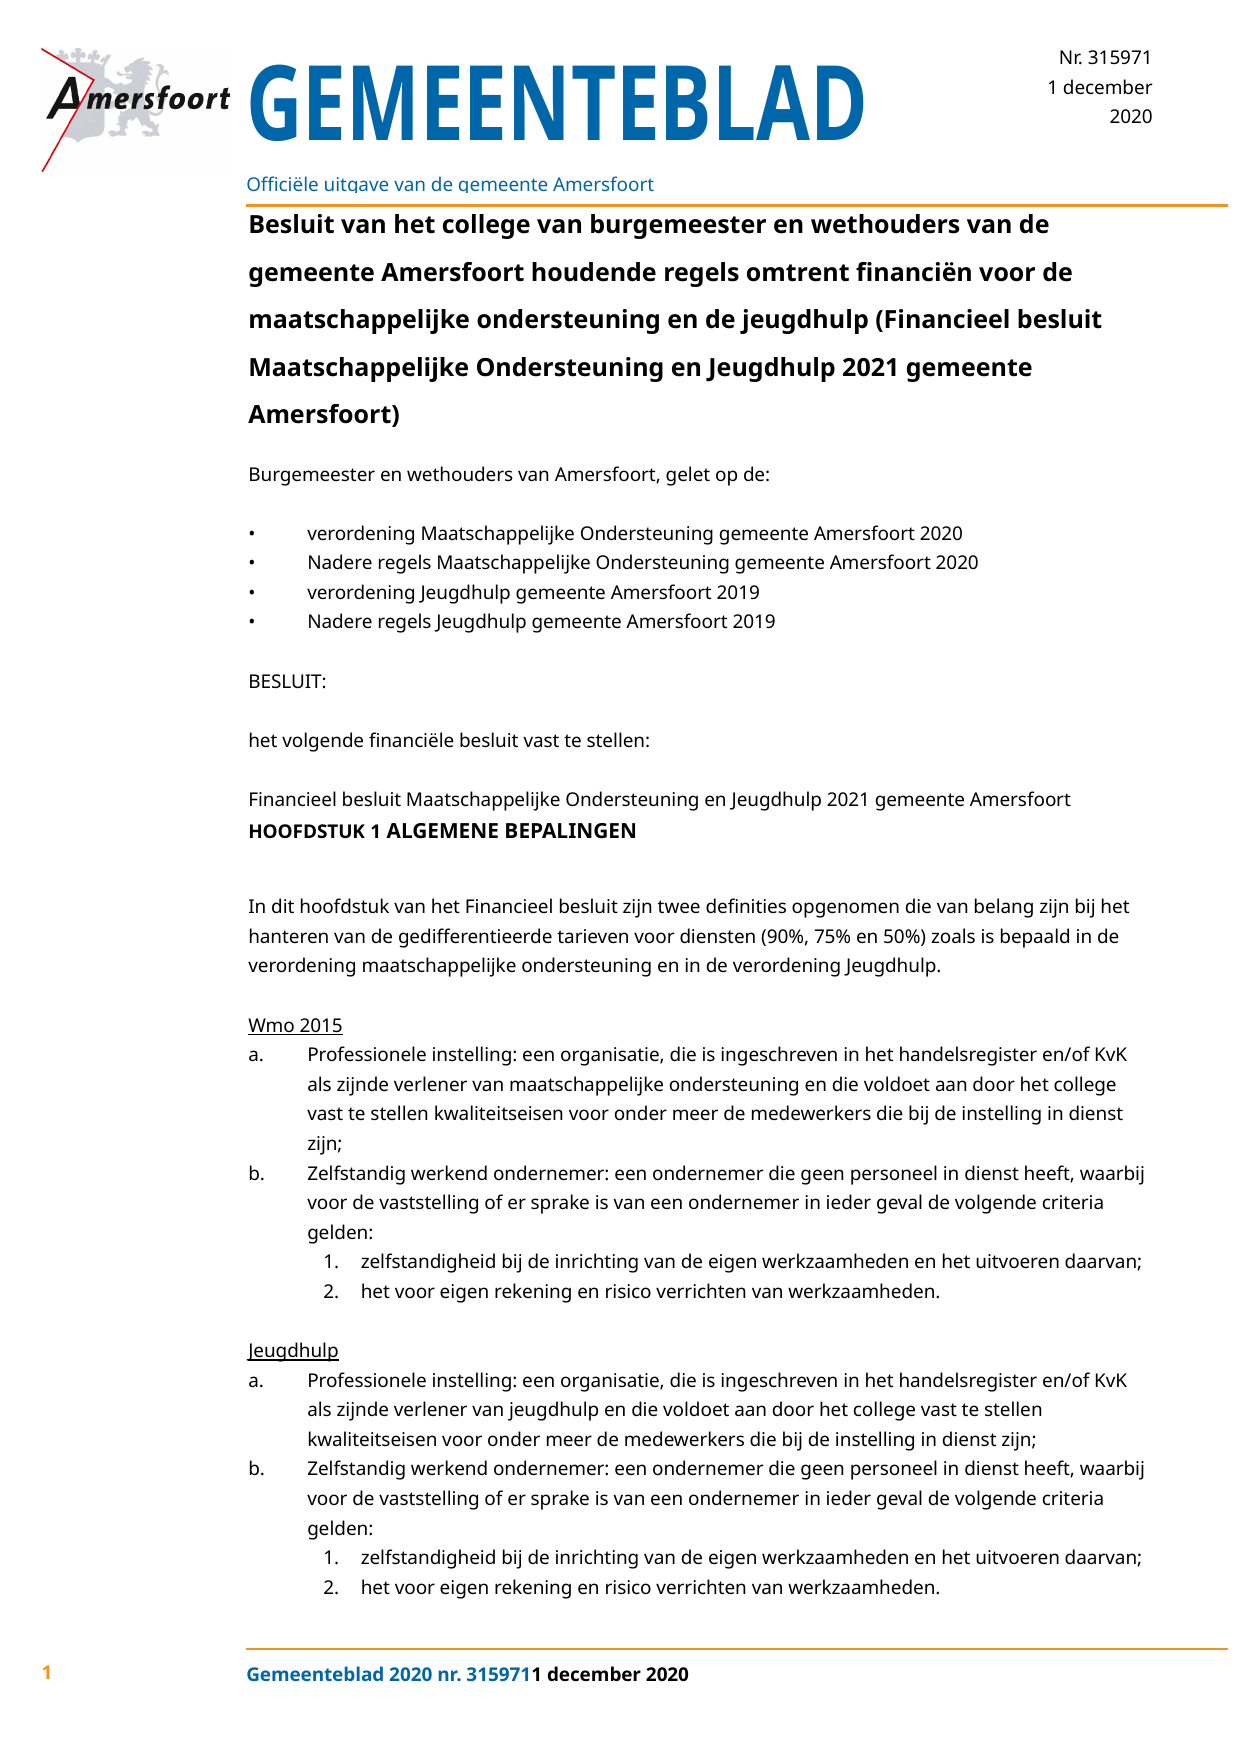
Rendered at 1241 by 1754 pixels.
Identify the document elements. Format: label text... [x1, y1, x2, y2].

list verordening Maatschappelijke Ondersteuning gemeente Amersfoort 2020 [248, 520, 1152, 546]
list zelfstandigheid bij de inrichting van de eigen werkzaamheden en het uitvoeren daarvan; [323, 1544, 1152, 1570]
list Zelfstandig werkend ondernemer: een ondernemer die geen personeel in dienst heeft, waarbij voor de vaststelling of er sprake is van een ondernemer in ieder geval de volgende criteria gelden: [248, 1456, 1152, 1540]
list Professionele instelling: een organisatie, die is ingeschreven in het handelsregister en/of KvK als zijnde verlener van jeugdhulp en die voldoet aan door het college vast te stellen kwaliteitseisen voor onder meer de medewerkers die bij de instelling in dienst zijn; [248, 1367, 1152, 1452]
text Financieel besluit Maatschappelijke Ondersteuning en Jeugdhulp 2021 gemeente Amersfoort [248, 786, 1152, 812]
list Nadere regels Jeugdhulp gemeente Amersfoort 2019 [248, 609, 1152, 634]
list Zelfstandig werkend ondernemer: een ondernemer die geen personeel in dienst heeft, waarbij voor de vaststelling of er sprake is van een ondernemer in ieder geval de volgende criteria gelden: [248, 1160, 1152, 1244]
list verordening Jeugdhulp gemeente Amersfoort 2019 [248, 579, 1152, 605]
text In dit hoofdstuk van het Financieel besluit zijn twee definities opgenomen die van belang zijn bij het hanteren van de gedifferentieerde tarieven voor diensten (90%, 75% en 50%) zoals is bepaald in de verordening maatschappelijke ondersteuning en in de verordening Jeugdhulp. [248, 893, 1152, 978]
list het voor eigen rekening en risico verrichten van werkzaamheden. [323, 1278, 1152, 1304]
list zelfstandigheid bij de inrichting van de eigen werkzaamheden en het uitvoeren daarvan; [323, 1248, 1152, 1274]
picture [41, 47, 231, 172]
text Wmo 2015 [248, 1012, 1152, 1037]
list Professionele instelling: een organisatie, die is ingeschreven in het handelsregister en/of KvK als zijnde verlener van maatschappelijke ondersteuning en die voldoet aan door het college vast te stellen kwaliteitseisen voor onder meer de medewerkers die bij de instelling in dienst zijn; [248, 1041, 1152, 1156]
list Nadere regels Maatschappelijke Ondersteuning gemeente Amersfoort 2020 [248, 549, 1152, 575]
text Burgemeester en wethouders van Amersfoort, gelet op de: [248, 461, 1152, 486]
text het volgende financiële besluit vast te stellen: [248, 727, 1152, 753]
text BESLUIT: [248, 668, 1152, 693]
text Jeugdhulp [248, 1337, 1152, 1363]
list het voor eigen rekening en risico verrichten van werkzaamheden. [323, 1574, 1152, 1599]
text Besluit van het college van burgemeester en wethouders van de gemeente Amersfoort houdende regels omtrent financiën voor de maatschappelijke ondersteuning en de jeugdhulp (Financieel besluit Maatschappelijke Ondersteuning en Jeugdhulp 2021 gemeente Amersfoort) [248, 207, 1152, 431]
text HOOFDSTUK 1 ALGEMENE BEPALINGEN [248, 816, 1152, 844]
